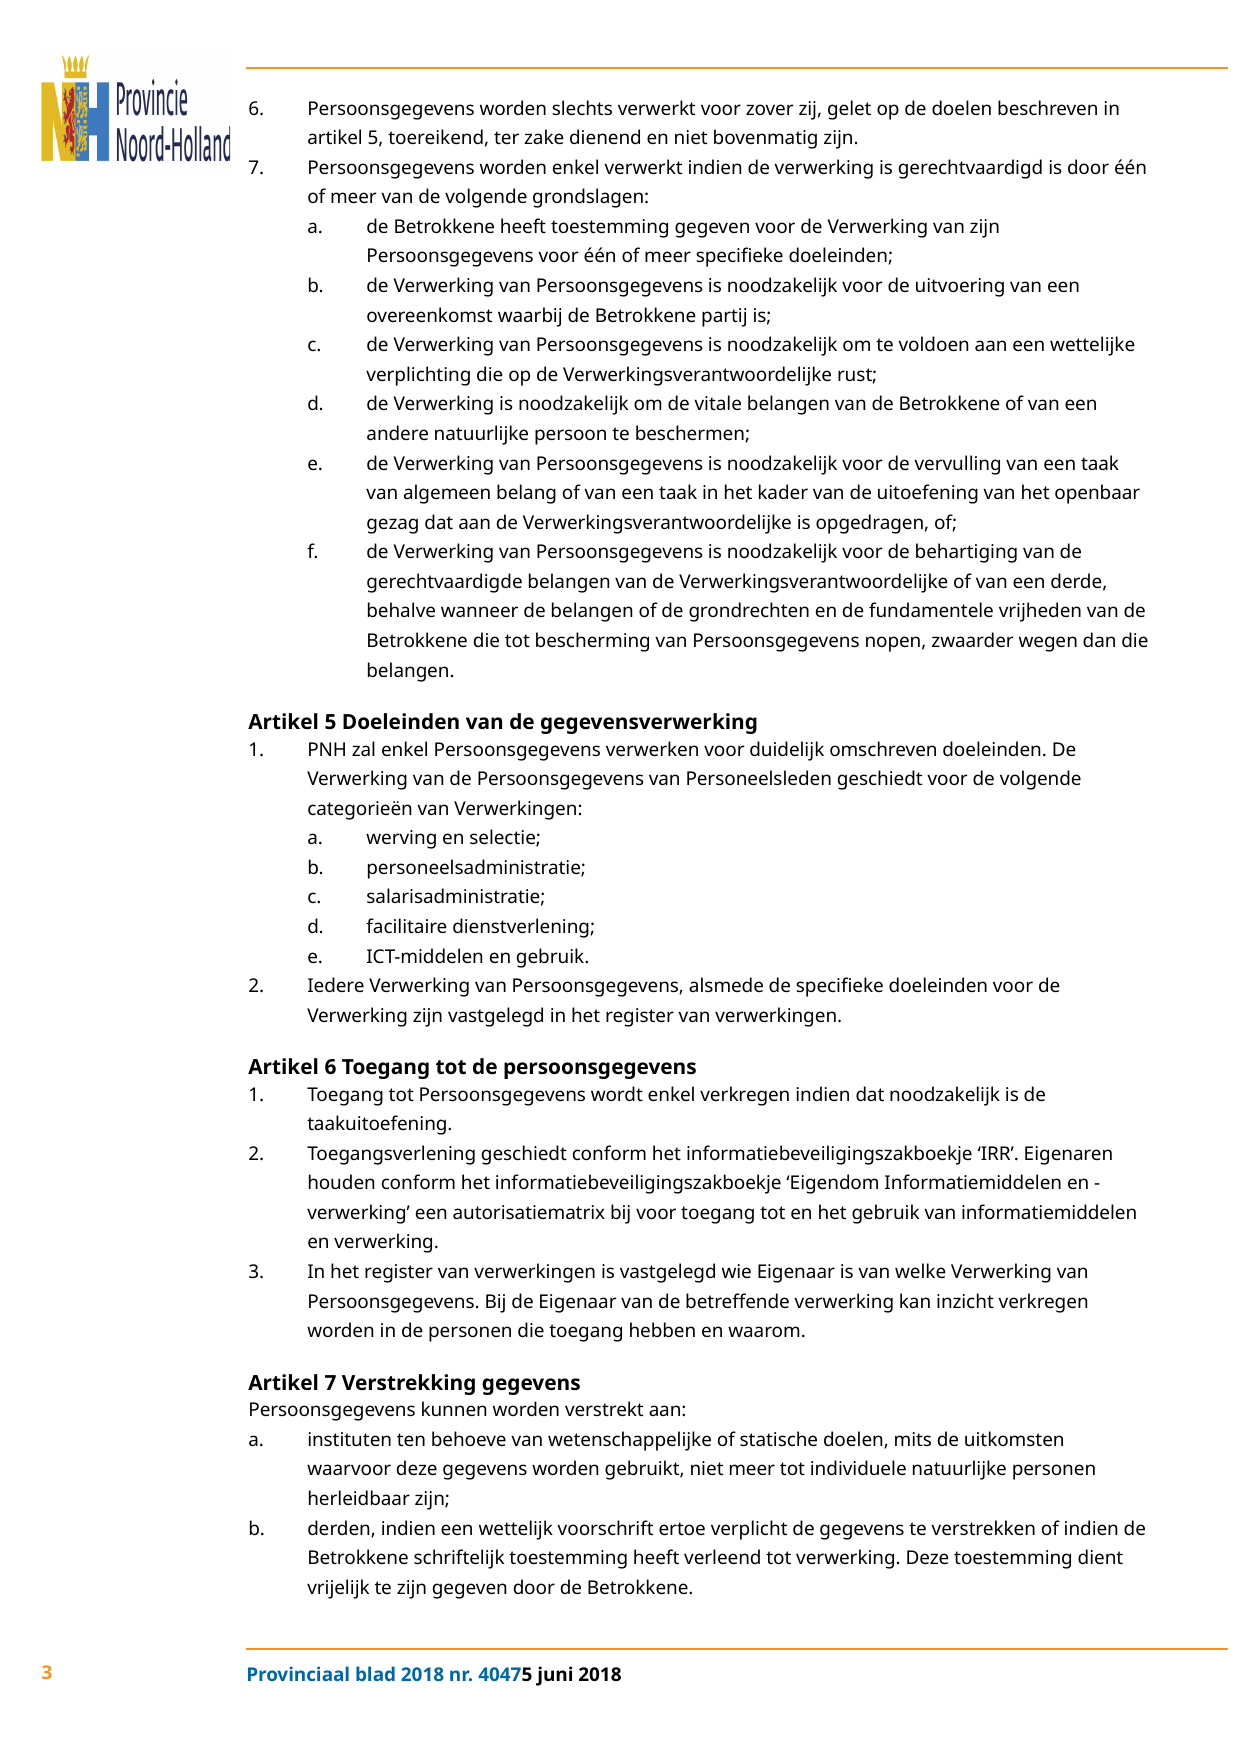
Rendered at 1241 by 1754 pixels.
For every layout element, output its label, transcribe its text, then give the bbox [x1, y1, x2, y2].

picture [41, 47, 231, 172]
list personeelsadministratie; [307, 854, 1152, 880]
list de Verwerking van Persoonsgegevens is noodzakelijk om te voldoen aan een wettelijke verplichting die op de Verwerkingsverantwoordelijke rust; [307, 331, 1152, 387]
list de Betrokkene heeft toestemming gegeven voor de Verwerking van zijn Persoonsgegevens voor één of meer specifieke doeleinden; [307, 213, 1152, 268]
list Toegang tot Persoonsgegevens wordt enkel verkregen indien dat noodzakelijk is de taakuitoefening. [248, 1081, 1152, 1136]
list Persoonsgegevens worden enkel verwerkt indien de verwerking is gerechtvaardigd is door één of meer van de volgende grondslagen: [248, 154, 1152, 209]
list ICT-middelen en gebruik. [307, 943, 1152, 968]
list Persoonsgegevens worden slechts verwerkt voor zover zij, gelet op de doelen beschreven in artikel 5, toereikend, ter zake dienend en niet bovenmatig zijn. [248, 95, 1152, 150]
list werving en selectie; [307, 824, 1152, 850]
list Iedere Verwerking van Persoonsgegevens, alsmede de specifieke doeleinden voor de Verwerking zijn vastgelegd in het register van verwerkingen. [248, 972, 1152, 1028]
list PNH zal enkel Persoonsgegevens verwerken voor duidelijk omschreven doeleinden. De Verwerking van de Persoonsgegevens van Personeelsleden geschiedt voor de volgende categorieën van Verwerkingen: [248, 736, 1152, 821]
text Artikel 5 Doeleinden van de gegevensverwerking [248, 707, 1152, 736]
list de Verwerking van Persoonsgegevens is noodzakelijk voor de uitvoering van een overeenkomst waarbij de Betrokkene partij is; [307, 272, 1152, 328]
text Artikel 6 Toegang tot de persoonsgegevens [248, 1052, 1152, 1081]
list de Verwerking van Persoonsgegevens is noodzakelijk voor de behartiging van de gerechtvaardigde belangen van de Verwerkingsverantwoordelijke of van een derde, behalve wanneer de belangen of de grondrechten en de fundamentele vrijheden van de Betrokkene die tot bescherming van Persoonsgegevens nopen, zwaarder wegen dan die belangen. [307, 538, 1152, 683]
list derden, indien een wettelijk voorschrift ertoe verplicht de gegevens te verstrekken of indien de Betrokkene schriftelijk toestemming heeft verleend tot verwerking. Deze toestemming dient vrijelijk te zijn gegeven door de Betrokkene. [248, 1515, 1152, 1599]
text Persoonsgegevens kunnen worden verstrekt aan: [248, 1396, 1152, 1422]
list facilitaire dienstverlening; [307, 913, 1152, 939]
list Toegangsverlening geschiedt conform het informatiebeveiligingszakboekje ‘IRR’. Eigenaren houden conform het informatiebeveiligingszakboekje ‘Eigendom Informatiemiddelen en -verwerking’ een autorisatiematrix bij voor toegang tot en het gebruik van informatiemiddelen en verwerking. [248, 1140, 1152, 1254]
list de Verwerking van Persoonsgegevens is noodzakelijk voor de vervulling van een taak van algemeen belang of van een taak in het kader van de uitoefening van het openbaar gezag dat aan de Verwerkingsverantwoordelijke is opgedragen, of; [307, 450, 1152, 535]
list In het register van verwerkingen is vastgelegd wie Eigenaar is van welke Verwerking van Persoonsgegevens. Bij de Eigenaar van de betreffende verwerking kan inzicht verkregen worden in de personen die toegang hebben en waarom. [248, 1258, 1152, 1343]
list instituten ten behoeve van wetenschappelijke of statische doelen, mits de uitkomsten waarvoor deze gegevens worden gebruikt, niet meer tot individuele natuurlijke personen herleidbaar zijn; [248, 1426, 1152, 1511]
list salarisadministratie; [307, 884, 1152, 909]
text Artikel 7 Verstrekking gegevens [248, 1368, 1152, 1396]
list de Verwerking is noodzakelijk om de vitale belangen van de Betrokkene of van een andere natuurlijke persoon te beschermen; [307, 391, 1152, 446]
